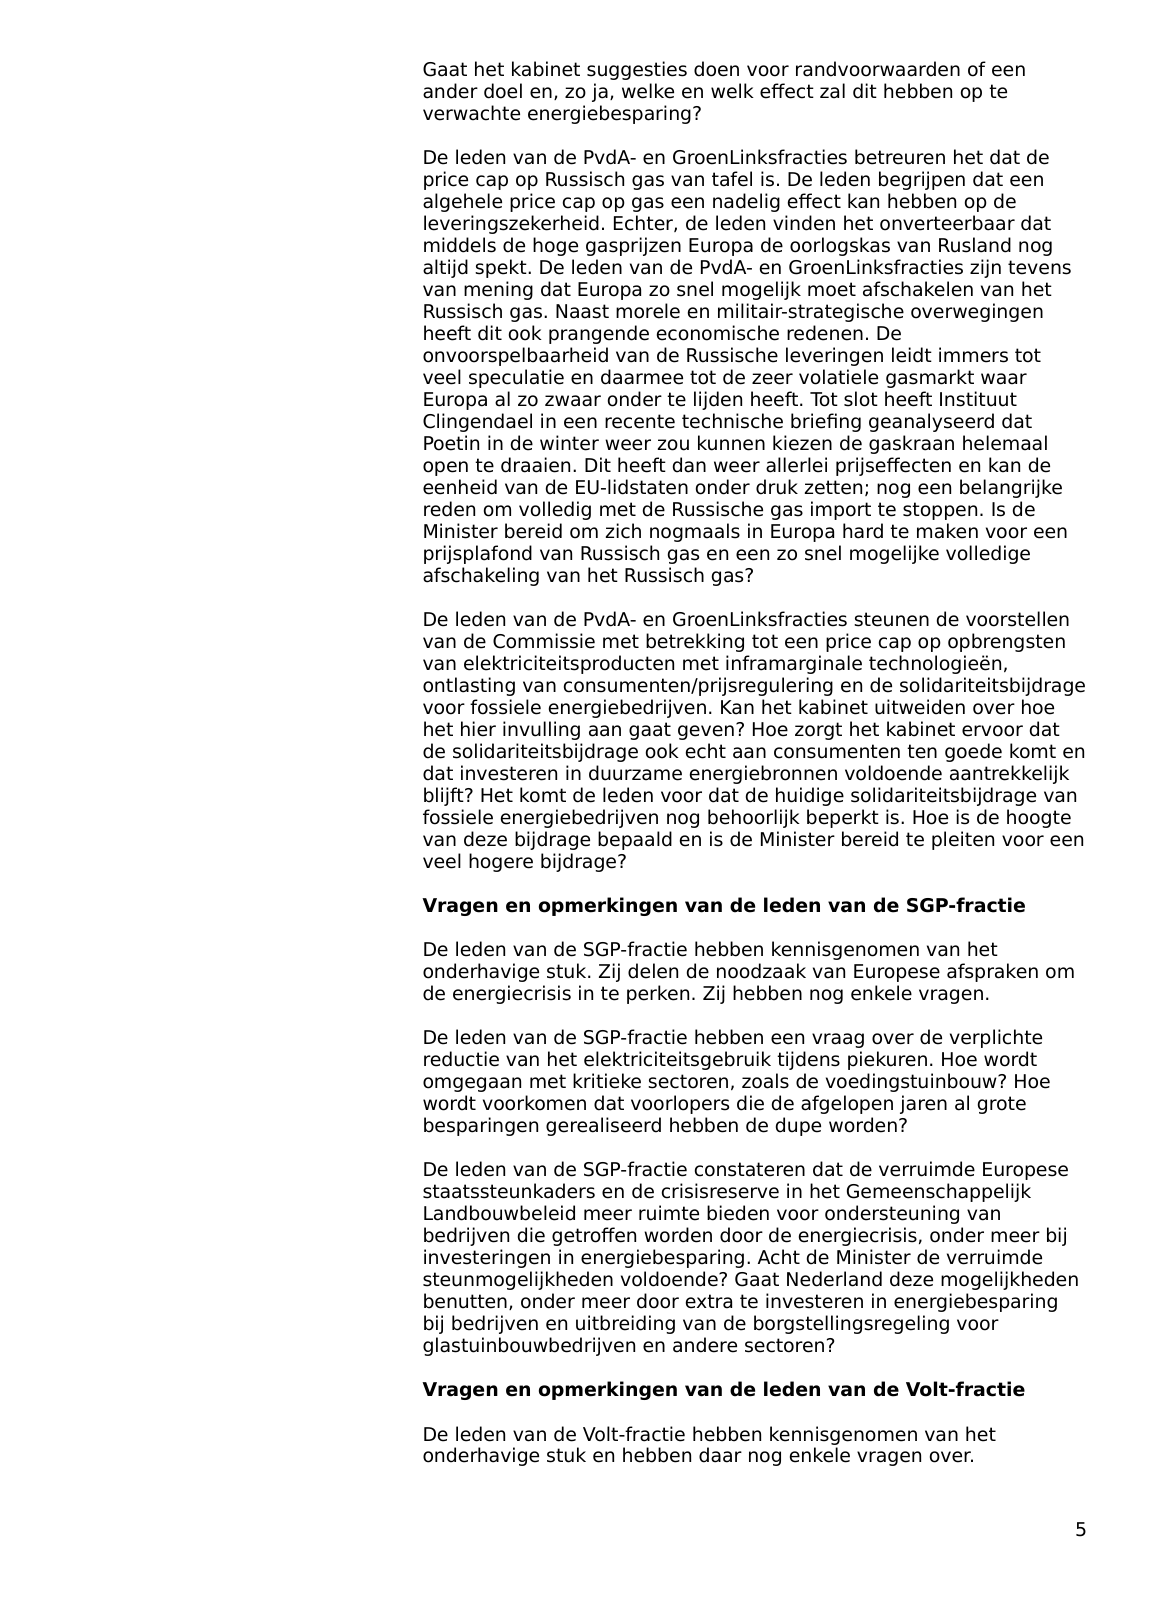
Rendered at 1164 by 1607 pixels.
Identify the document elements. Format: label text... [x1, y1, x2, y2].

subtitle Vragen en opmerkingen van de leden van de SGP-fractie [422, 895, 1087, 917]
text De leden van de PvdA- en GroenLinksfracties betreuren het dat de price cap op Russisch gas van tafel is. De leden begrijpen dat een algehele price cap op gas een nadelig effect kan hebben op de leveringszekerheid. Echter, de leden vinden het onverteerbaar dat middels de hoge gasprijzen Europa de oorlogskas van Rusland nog altijd spekt. De leden van de PvdA- en GroenLinksfracties zijn tevens van mening dat Europa zo snel mogelijk moet afschakelen van het Russisch gas. Naast morele en militair-strategische overwegingen heeft dit ook prangende economische redenen. De onvoorspelbaarheid van de Russische leveringen leidt immers tot veel speculatie en daarmee tot de zeer volatiele gasmarkt waar Europa al zo zwaar onder te lijden heeft. Tot slot heeft Instituut Clingendael in een recente technische briefing geanalyseerd dat Poetin in de winter weer zou kunnen kiezen de gaskraan helemaal open te draaien. Dit heeft dan weer allerlei prijseffecten en kan de eenheid van de EU-lidstaten onder druk zetten; nog een belangrijke reden om volledig met de Russische gas import te stoppen. Is de Minister bereid om zich nogmaals in Europa hard te maken voor een prijsplafond van Russisch gas en een zo snel mogelijke volledige afschakeling van het Russisch gas? [422, 147, 1087, 587]
text De leden van de SGP-fractie hebben een vraag over de verplichte reductie van het elektriciteitsgebruik tijdens piekuren. Hoe wordt omgegaan met kritieke sectoren, zoals de voedingstuinbouw? Hoe wordt voorkomen dat voorlopers die de afgelopen jaren al grote besparingen gerealiseerd hebben de dupe worden? [422, 1027, 1087, 1137]
text De leden van de SGP-fractie constateren dat de verruimde Europese staatssteunkaders en de crisisreserve in het Gemeenschappelijk Landbouwbeleid meer ruimte bieden voor ondersteuning van bedrijven die getroffen worden door de energiecrisis, onder meer bij investeringen in energiebesparing. Acht de Minister de verruimde steunmogelijkheden voldoende? Gaat Nederland deze mogelijkheden benutten, onder meer door extra te investeren in energiebesparing bij bedrijven en uitbreiding van de borgstellingsregeling voor glastuinbouwbedrijven en andere sectoren? [422, 1159, 1087, 1357]
text Gaat het kabinet suggesties doen voor randvoorwaarden of een ander doel en, zo ja, welke en welk effect zal dit hebben op te verwachte energiebesparing? [422, 59, 1087, 125]
subtitle Vragen en opmerkingen van de leden van de Volt-fractie [422, 1379, 1087, 1401]
text De leden van de PvdA- en GroenLinksfracties steunen de voorstellen van de Commissie met betrekking tot een price cap op opbrengsten van elektriciteitsproducten met inframarginale technologieën, ontlasting van consumenten/prijsregulering en de solidariteitsbijdrage voor fossiele energiebedrijven. Kan het kabinet uitweiden over hoe het hier invulling aan gaat geven? Hoe zorgt het kabinet ervoor dat de solidariteitsbijdrage ook echt aan consumenten ten goede komt en dat investeren in duurzame energiebronnen voldoende aantrekkelijk blijft? Het komt de leden voor dat de huidige solidariteitsbijdrage van fossiele energiebedrijven nog behoorlijk beperkt is. Hoe is de hoogte van deze bijdrage bepaald en is de Minister bereid te pleiten voor een veel hogere bijdrage? [422, 609, 1087, 873]
text De leden van de SGP-fractie hebben kennisgenomen van het onderhavige stuk. Zij delen de noodzaak van Europese afspraken om de energiecrisis in te perken. Zij hebben nog enkele vragen. [422, 939, 1087, 1005]
text De leden van de Volt-fractie hebben kennisgenomen van het onderhavige stuk en hebben daar nog enkele vragen over. [422, 1423, 1087, 1467]
